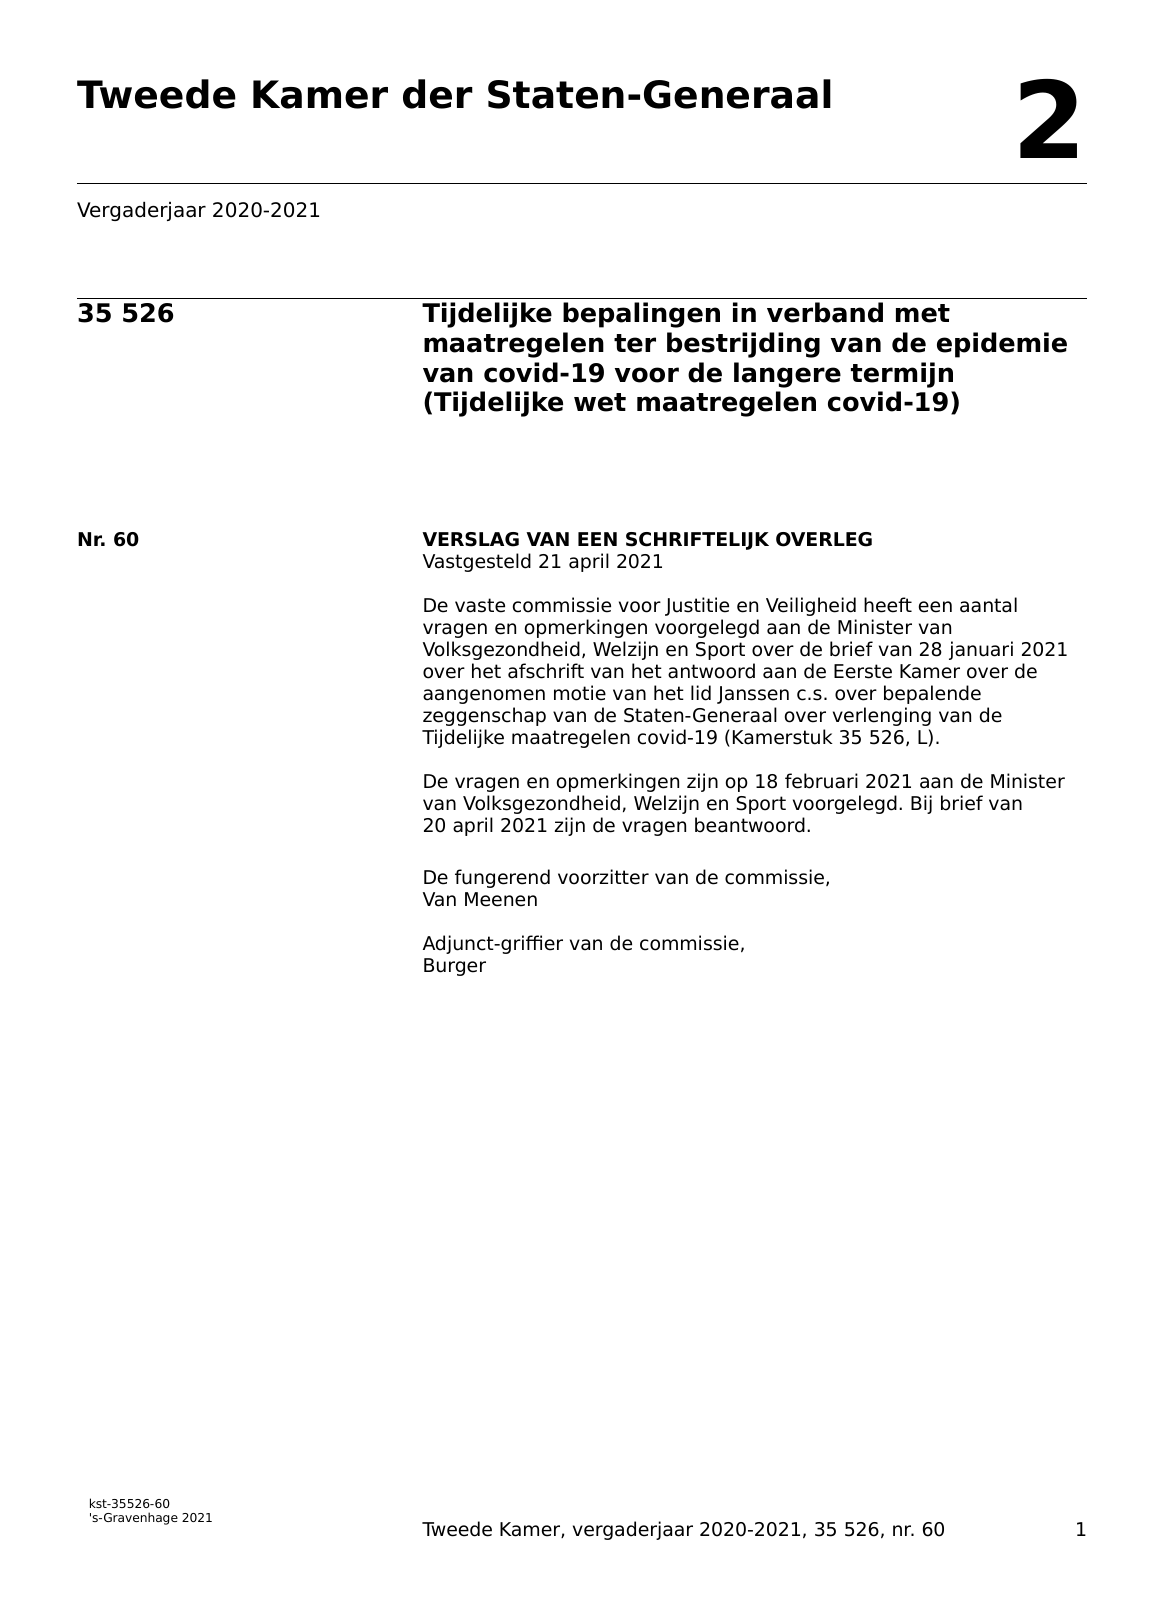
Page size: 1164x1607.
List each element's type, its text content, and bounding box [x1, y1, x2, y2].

text De fungerend voorzitter van de commissie, Van Meenen [422, 867, 1087, 911]
table_header 2 [886, 59, 1087, 183]
subtitle Nr. 60 VERSLAG VAN EEN SCHRIFTELIJK OVERLEG [77, 529, 1087, 551]
text Vastgesteld 21 april 2021 [422, 551, 1087, 573]
text 's-Gravenhage 2021 [88, 1511, 323, 1525]
text kst-35526-60 [88, 1497, 323, 1511]
table_cell Vergaderjaar 2020-2021 [77, 184, 1087, 298]
subtitle 35 526 Tijdelijke bepalingen in verband met maatregelen ter bestrijding van de epidemie van covid-19 voor de langere termijn (Tijdelijke wet maatregelen covid-19) [77, 299, 1087, 418]
text De vragen en opmerkingen zijn op 18 februari 2021 aan de Minister van Volksgezondheid, Welzijn en Sport voorgelegd. Bij brief van 20 april 2021 zijn de vragen beantwoord. [422, 771, 1087, 837]
table_header Tweede Kamer der Staten-Generaal [77, 59, 886, 183]
text Adjunct-griffier van de commissie, Burger [422, 933, 1087, 977]
text De vaste commissie voor Justitie en Veiligheid heeft een aantal vragen en opmerkingen voorgelegd aan de Minister van Volksgezondheid, Welzijn en Sport over de brief van 28 januari 2021 over het afschrift van het antwoord aan de Eerste Kamer over de aangenomen motie van het lid Janssen c.s. over bepalende zeggenschap van de Staten-Generaal over verlenging van de Tijdelijke maatregelen covid-19 (Kamerstuk 35 526, L). [422, 595, 1087, 749]
